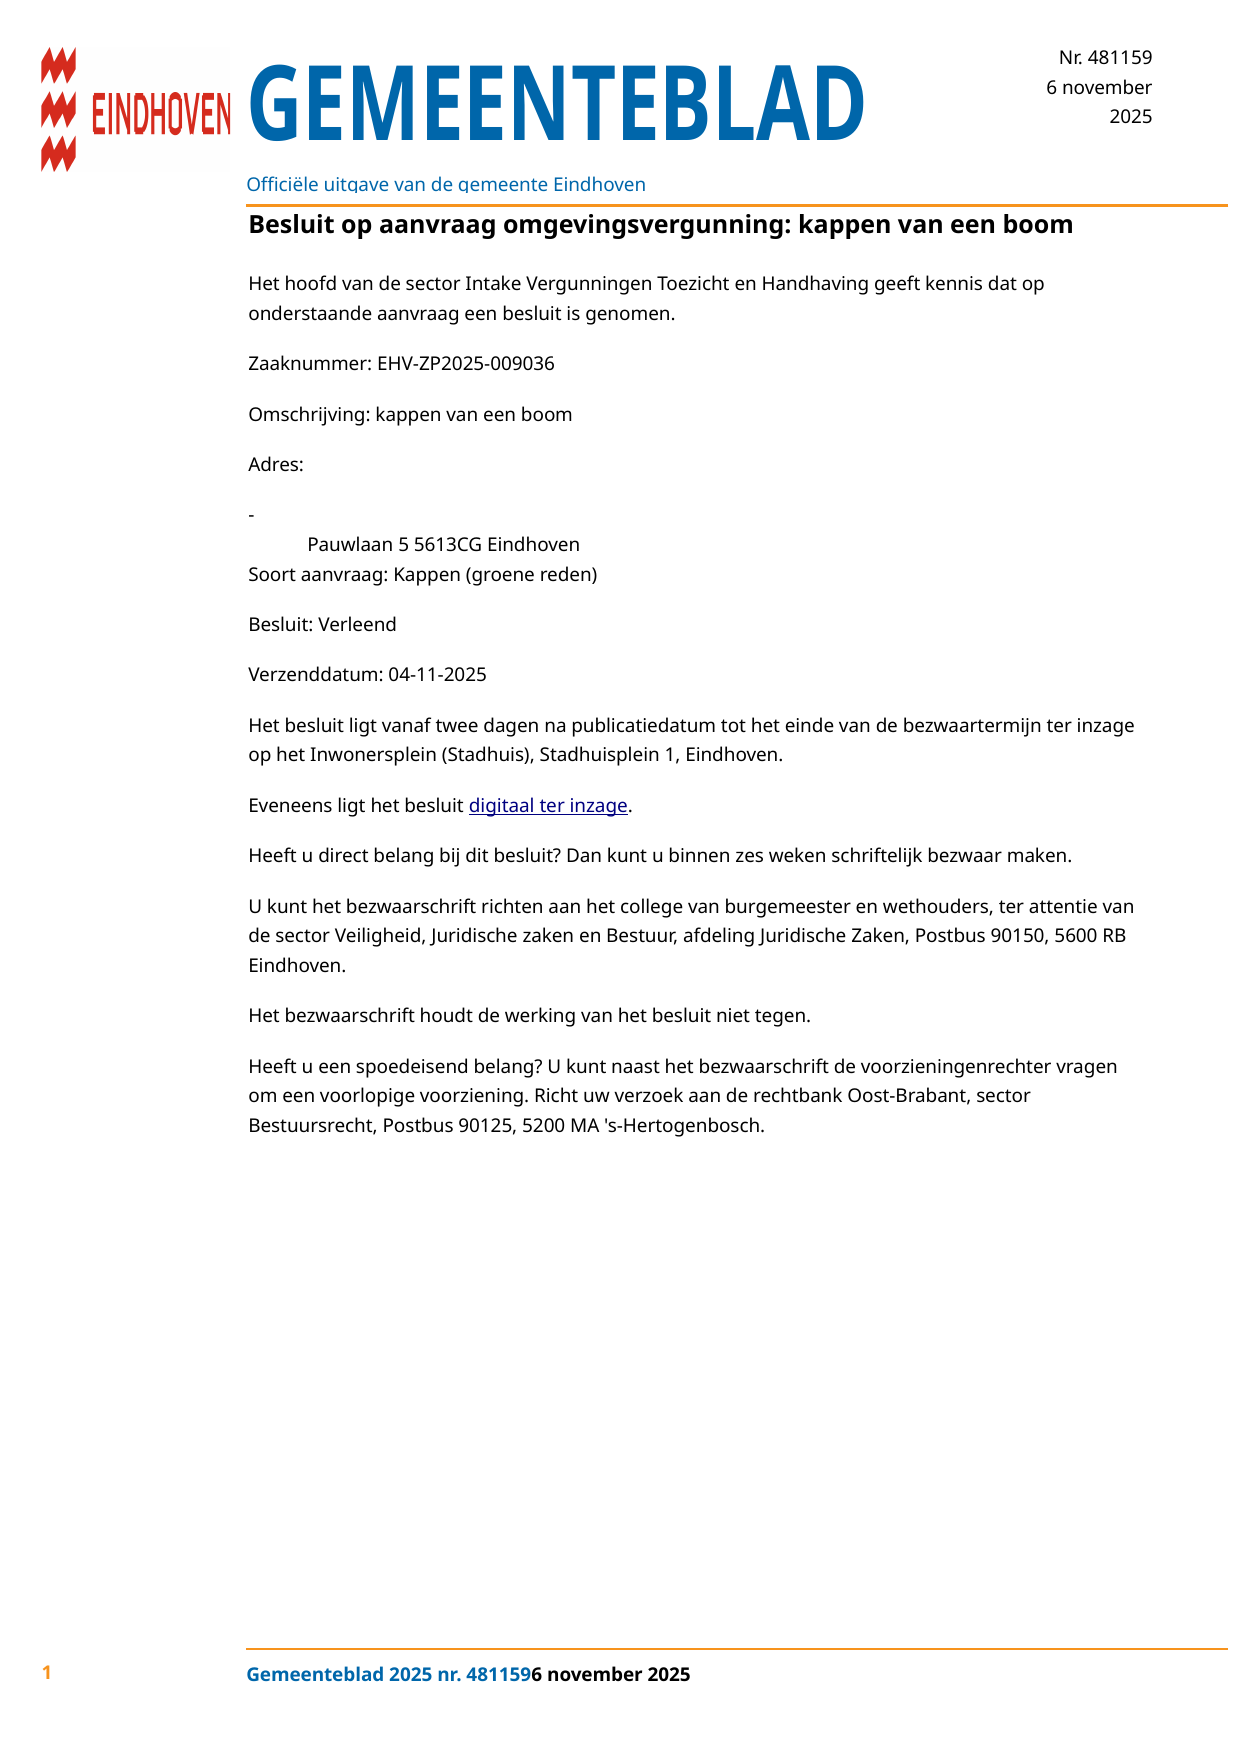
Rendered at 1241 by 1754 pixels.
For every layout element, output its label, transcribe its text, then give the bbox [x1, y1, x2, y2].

text U kunt het bezwaarschrift richten aan het college van burgemeester en wethouders, ter attentie van de sector Veiligheid, Juridische zaken en Bestuur, afdeling Juridische Zaken, Postbus 90150, 5600 RB Eindhoven. [248, 893, 1152, 978]
list Pauwlaan 5 5613CG Eindhoven [248, 531, 1152, 557]
text Het bezwaarschrift houdt de werking van het besluit niet tegen. [248, 1002, 1152, 1028]
text Het besluit ligt vanaf twee dagen na publicatiedatum tot het einde van de bezwaartermijn ter inzage op het Inwonersplein (Stadhuis), Stadhuisplein 1, Eindhoven. [248, 712, 1152, 767]
text Het hoofd van de sector Intake Vergunningen Toezicht en Handhaving geeft kennis dat op onderstaande aanvraag een besluit is genomen. [248, 270, 1152, 326]
text Heeft u een spoedeisend belang? U kunt naast het bezwaarschrift de voorzieningenrechter vragen om een voorlopige voorziening. Richt uw verzoek aan de rechtbank Oost-Brabant, sector Bestuursrecht, Postbus 90125, 5200 MA 's-Hertogenbosch. [248, 1053, 1152, 1138]
text Heeft u direct belang bij dit besluit? Dan kunt u binnen zes weken schriftelijk bezwaar maken. [248, 842, 1152, 868]
text Soort aanvraag: Kappen (groene reden) [248, 561, 1152, 586]
text Eveneens ligt het besluit digitaal ter inzage. [248, 792, 1152, 818]
picture [41, 47, 231, 172]
text Besluit op aanvraag omgevingsvergunning: kappen van een boom [248, 207, 1152, 241]
text Omschrijving: kappen van een boom [248, 401, 1152, 426]
text Verzenddatum: 04-11-2025 [248, 662, 1152, 687]
text Zaaknummer: EHV-ZP2025-009036 [248, 350, 1152, 376]
text Besluit: Verleend [248, 611, 1152, 637]
text Adres: [248, 451, 1152, 477]
